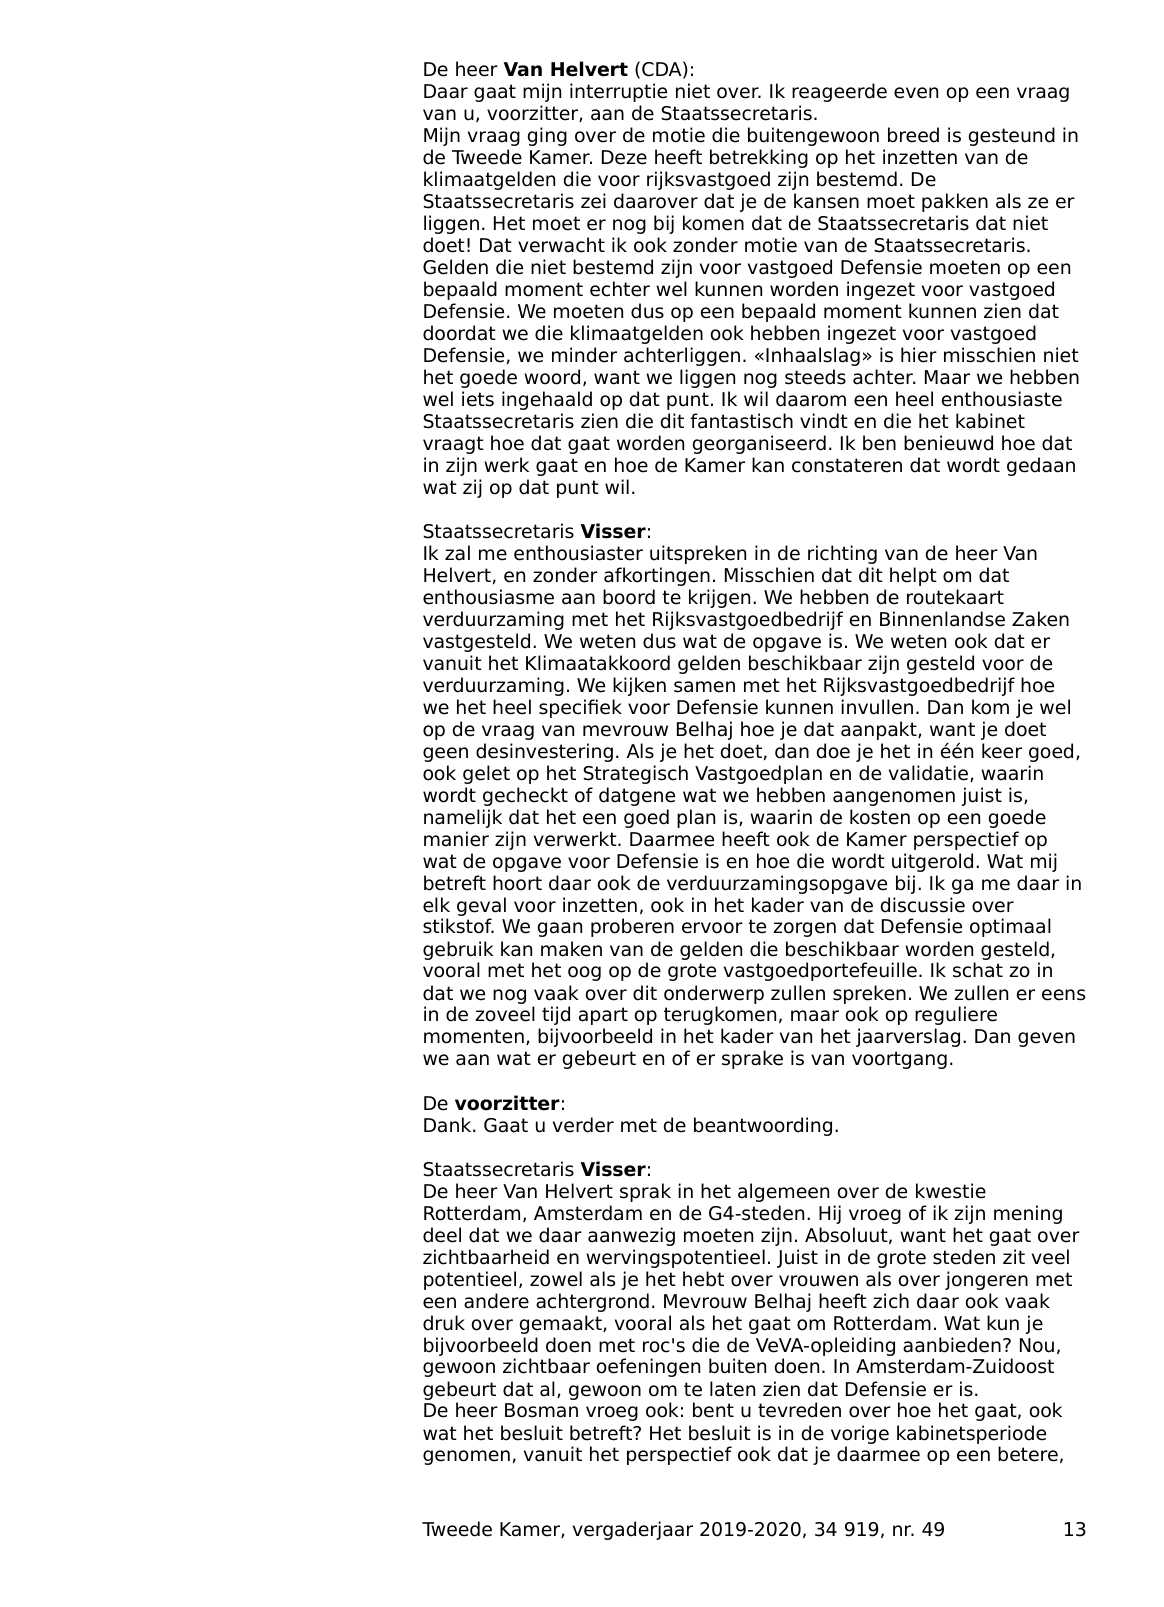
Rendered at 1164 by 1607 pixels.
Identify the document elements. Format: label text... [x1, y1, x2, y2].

text De heer Van Helvert (CDA): [422, 59, 1087, 81]
text Staatssecretaris Visser: [422, 521, 1087, 543]
text De voorzitter: [422, 1092, 1087, 1114]
text Mijn vraag ging over de motie die buitengewoon breed is gesteund in de Tweede Kamer. Deze heeft betrekking op het inzetten van de klimaatgelden die voor rijksvastgoed zijn bestemd. De Staatssecretaris zei daarover dat je de kansen moet pakken als ze er liggen. Het moet er nog bij komen dat de Staatssecretaris dat niet doet! Dat verwacht ik ook zonder motie van de Staatssecretaris. Gelden die niet bestemd zijn voor vastgoed Defensie moeten op een bepaald moment echter wel kunnen worden ingezet voor vastgoed Defensie. We moeten dus op een bepaald moment kunnen zien dat doordat we die klimaatgelden ook hebben ingezet voor vastgoed Defensie, we minder achterliggen. «Inhaalslag» is hier misschien niet het goede woord, want we liggen nog steeds achter. Maar we hebben wel iets ingehaald op dat punt. Ik wil daarom een heel enthousiaste Staatssecretaris zien die dit fantastisch vindt en die het kabinet vraagt hoe dat gaat worden georganiseerd. Ik ben benieuwd hoe dat in zijn werk gaat en hoe de Kamer kan constateren dat wordt gedaan wat zij op dat punt wil. [422, 125, 1087, 499]
text Dank. Gaat u verder met de beantwoording. [422, 1114, 1087, 1136]
text Ik zal me enthousiaster uitspreken in de richting van de heer Van Helvert, en zonder afkortingen. Misschien dat dit helpt om dat enthousiasme aan boord te krijgen. We hebben de routekaart verduurzaming met het Rijksvastgoedbedrijf en Binnenlandse Zaken vastgesteld. We weten dus wat de opgave is. We weten ook dat er vanuit het Klimaatakkoord gelden beschikbaar zijn gesteld voor de verduurzaming. We kijken samen met het Rijksvastgoedbedrijf hoe we het heel specifiek voor Defensie kunnen invullen. Dan kom je wel op de vraag van mevrouw Belhaj hoe je dat aanpakt, want je doet geen desinvestering. Als je het doet, dan doe je het in één keer goed, ook gelet op het Strategisch Vastgoedplan en de validatie, waarin wordt gecheckt of datgene wat we hebben aangenomen juist is, namelijk dat het een goed plan is, waarin de kosten op een goede manier zijn verwerkt. Daarmee heeft ook de Kamer perspectief op wat de opgave voor Defensie is en hoe die wordt uitgerold. Wat mij betreft hoort daar ook de verduurzamingsopgave bij. Ik ga me daar in elk geval voor inzetten, ook in het kader van de discussie over stikstof. We gaan proberen ervoor te zorgen dat Defensie optimaal gebruik kan maken van de gelden die beschikbaar worden gesteld, vooral met het oog op de grote vastgoedportefeuille. Ik schat zo in dat we nog vaak over dit onderwerp zullen spreken. We zullen er eens in de zoveel tijd apart op terugkomen, maar ook op reguliere momenten, bijvoorbeeld in het kader van het jaarverslag. Dan geven we aan wat er gebeurt en of er sprake is van voortgang. [422, 543, 1087, 1070]
text De heer Bosman vroeg ook: bent u tevreden over hoe het gaat, ook wat het besluit betreft? Het besluit is in de vorige kabinetsperiode genomen, vanuit het perspectief ook dat je daarmee op een betere, [422, 1400, 1087, 1466]
text De heer Van Helvert sprak in het algemeen over de kwestie Rotterdam, Amsterdam en de G4-steden. Hij vroeg of ik zijn mening deel dat we daar aanwezig moeten zijn. Absoluut, want het gaat over zichtbaarheid en wervingspotentieel. Juist in de grote steden zit veel potentieel, zowel als je het hebt over vrouwen als over jongeren met een andere achtergrond. Mevrouw Belhaj heeft zich daar ook vaak druk over gemaakt, vooral als het gaat om Rotterdam. Wat kun je bijvoorbeeld doen met roc's die de VeVA-opleiding aanbieden? Nou, gewoon zichtbaar oefeningen buiten doen. In Amsterdam-Zuidoost gebeurt dat al, gewoon om te laten zien dat Defensie er is. [422, 1181, 1087, 1400]
text Staatssecretaris Visser: [422, 1159, 1087, 1181]
text Daar gaat mijn interruptie niet over. Ik reageerde even op een vraag van u, voorzitter, aan de Staatssecretaris. [422, 81, 1087, 125]
